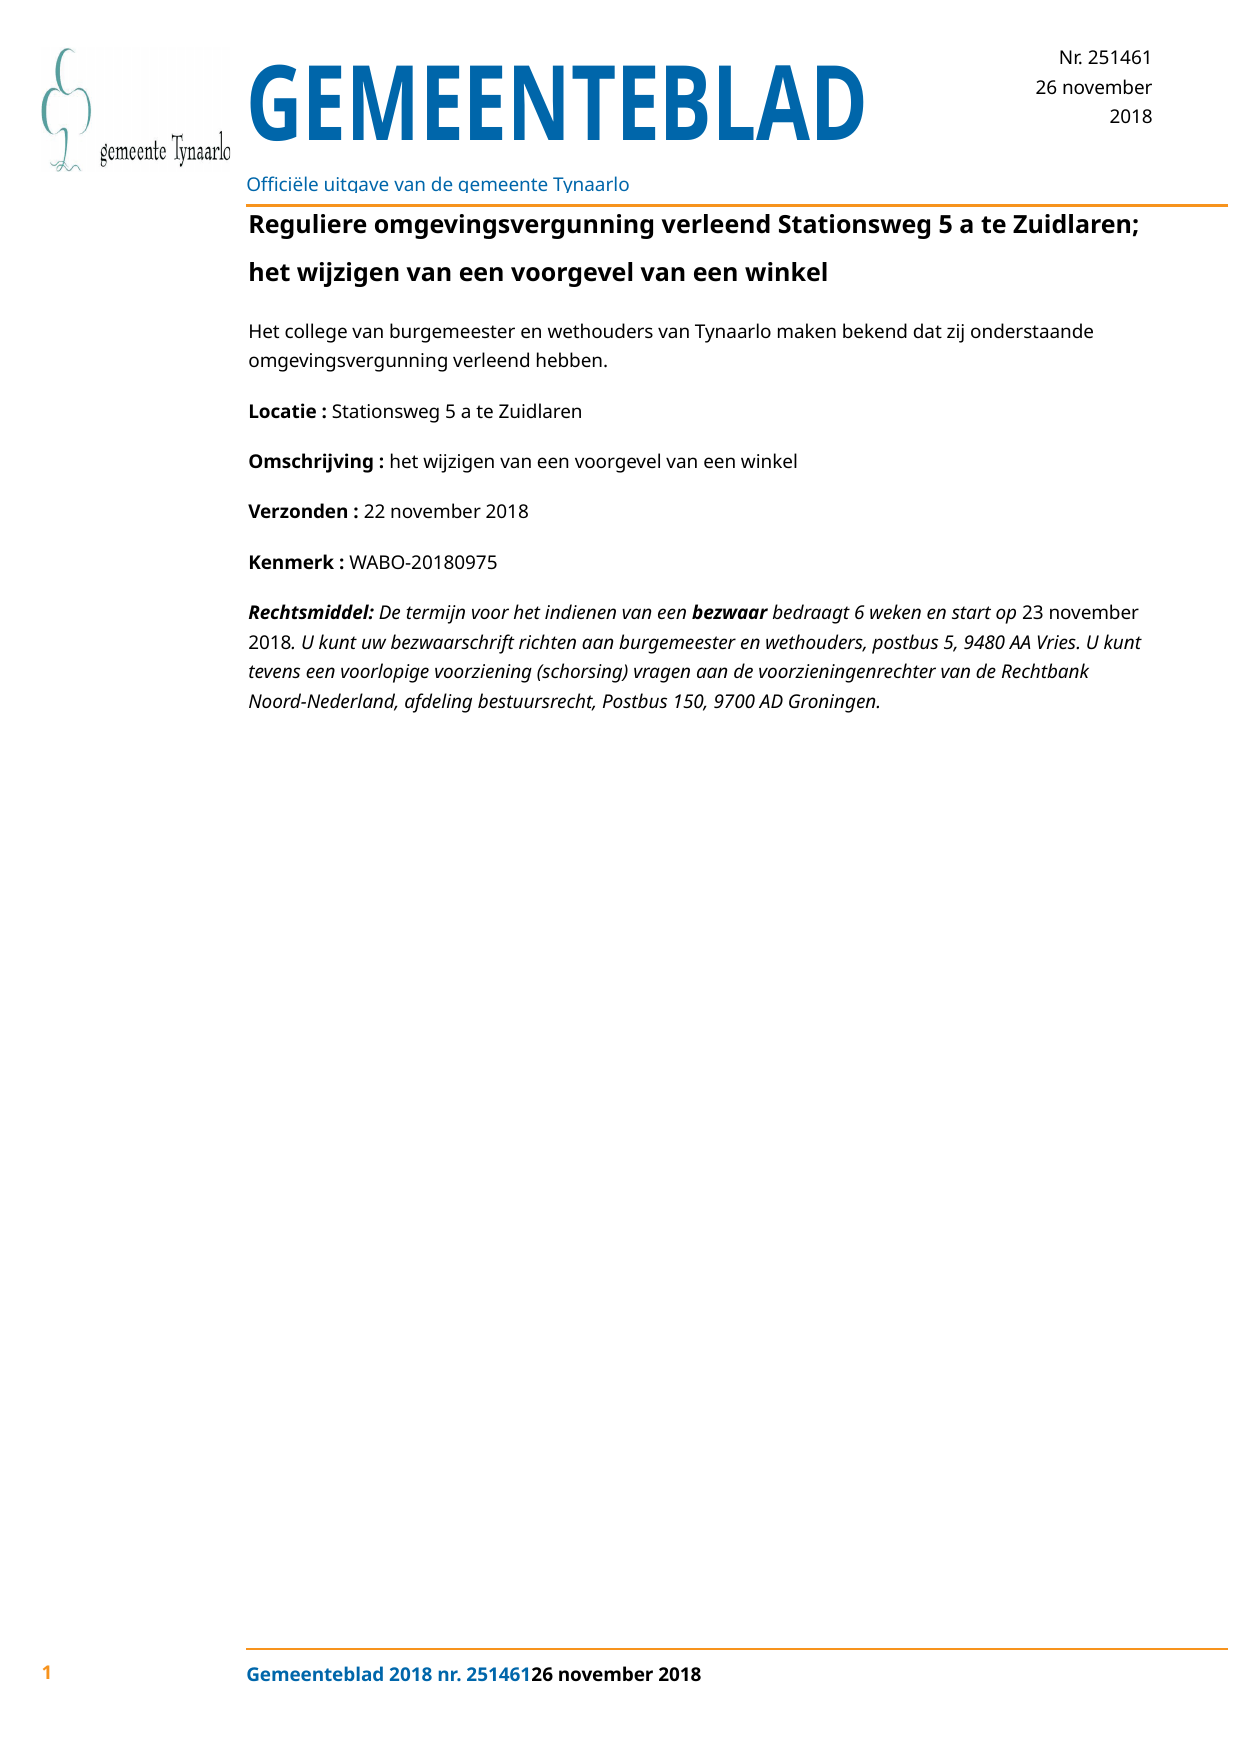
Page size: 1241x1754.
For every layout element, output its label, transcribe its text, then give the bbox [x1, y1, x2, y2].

text Reguliere omgevingsvergunning verleend Stationsweg 5 a te Zuidlaren; het wijzigen van een voorgevel van een winkel [248, 207, 1152, 288]
text Locatie : Stationsweg 5 a te Zuidlaren [248, 398, 1152, 424]
text Rechtsmiddel: De termijn voor het indienen van een bezwaar bedraagt 6 weken en start op 23 november 2018. U kunt uw bezwaarschrift richten aan burgemeester en wethouders, postbus 5, 9480 AA Vries. U kunt tevens een voorlopige voorziening (schorsing) vragen aan de voorzieningenrechter van de Rechtbank Noord-Nederland, afdeling bestuursrecht, Postbus 150, 9700 AD Groningen. [248, 599, 1152, 714]
text Kenmerk : WABO-20180975 [248, 549, 1152, 575]
text Het college van burgemeester en wethouders van Tynaarlo maken bekend dat zij onderstaande omgevingsvergunning verleend hebben. [248, 318, 1152, 373]
text Verzonden : 22 november 2018 [248, 499, 1152, 524]
text Omschrijving : het wijzigen van een voorgevel van een winkel [248, 448, 1152, 474]
picture [41, 47, 231, 172]
